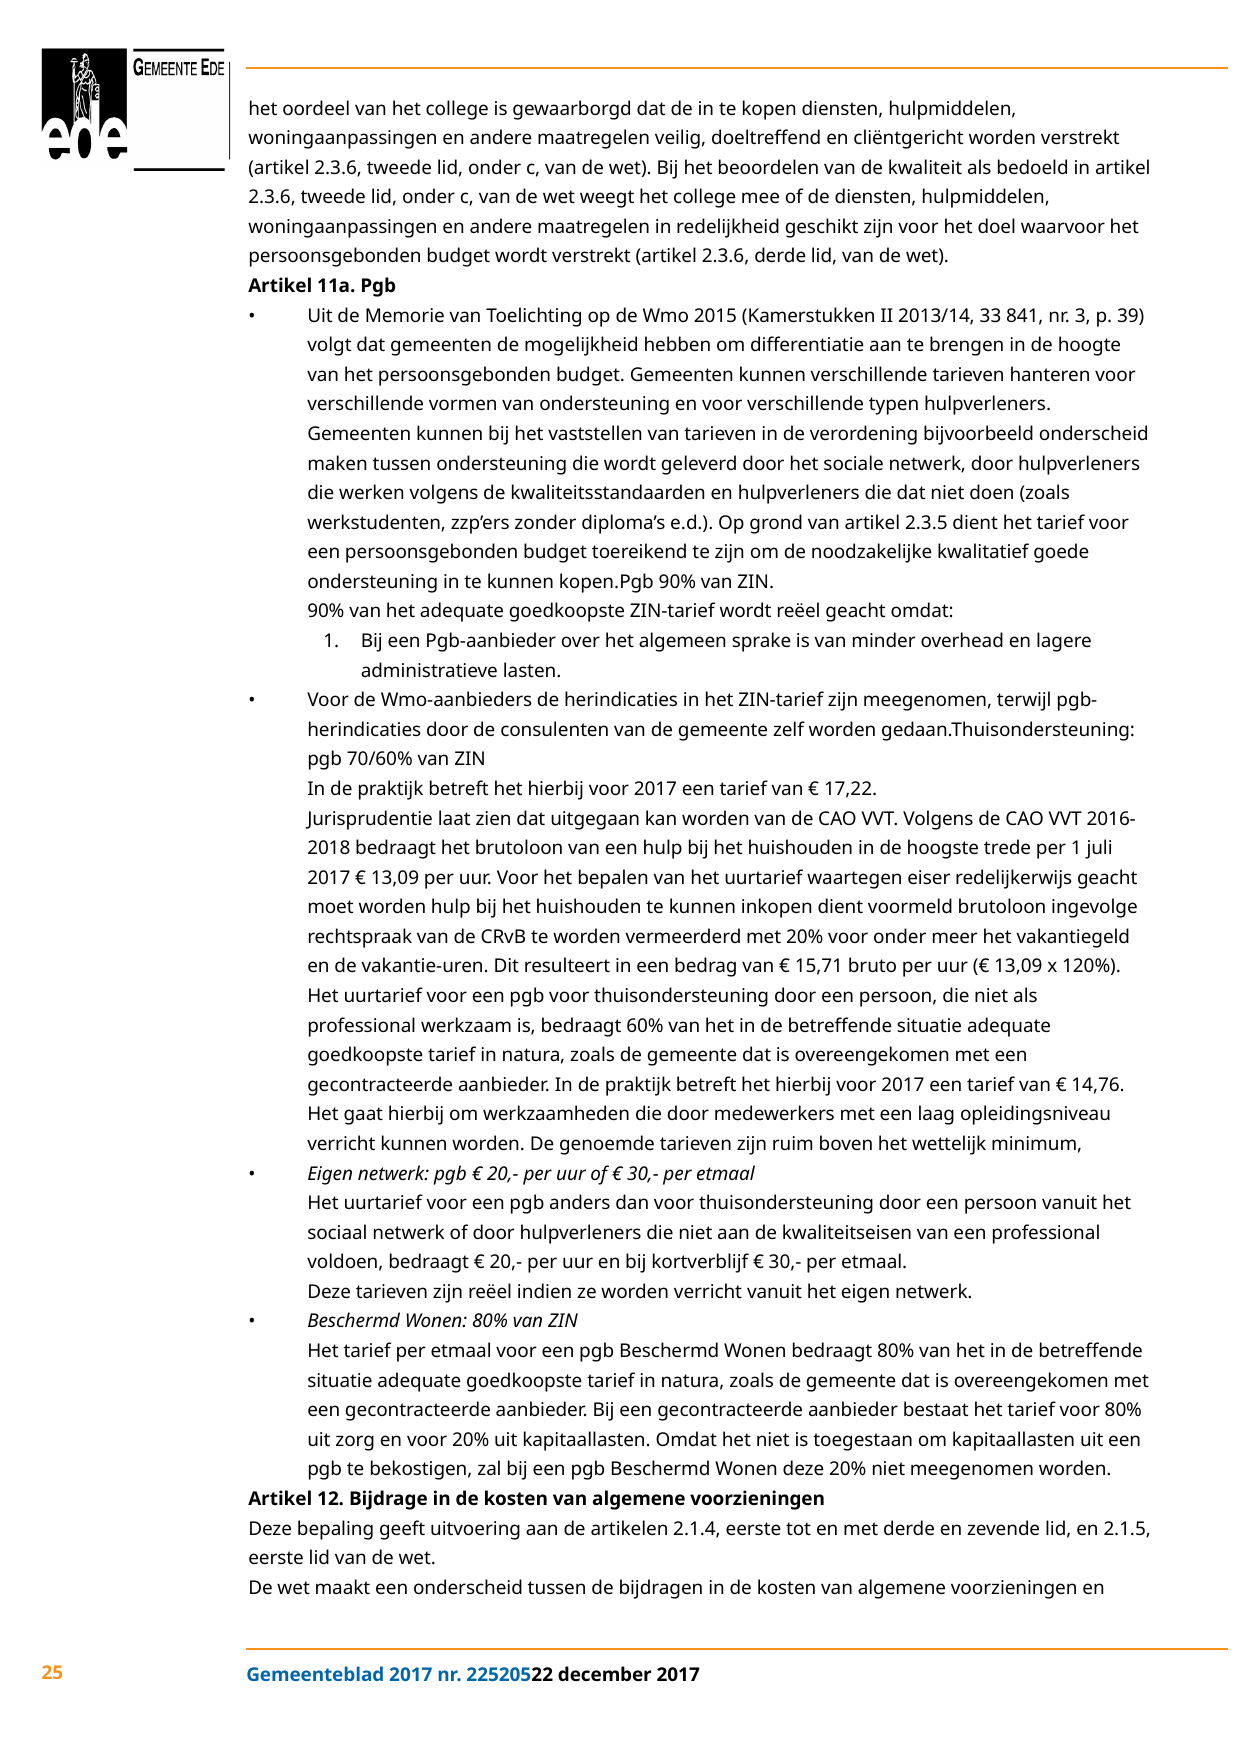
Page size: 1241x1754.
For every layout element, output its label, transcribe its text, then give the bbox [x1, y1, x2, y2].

text Deze bepaling geeft uitvoering aan de artikelen 2.1.4, eerste tot en met derde en zevende lid, en 2.1.5, eerste lid van de wet. [248, 1515, 1152, 1570]
list Uit de Memorie van Toelichting op de Wmo 2015 (Kamerstukken II 2013/14, 33 841, nr. 3, p. 39) volgt dat gemeenten de mogelijkheid hebben om differentiatie aan te brengen in de hoogte van het persoonsgebonden budget. Gemeenten kunnen verschillende tarieven hanteren voor verschillende vormen van ondersteuning en voor verschillende typen hulpverleners. Gemeenten kunnen bij het vaststellen van tarieven in de verordening bijvoorbeeld onderscheid maken tussen ondersteuning die wordt geleverd door het sociale netwerk, door hulpverleners die werken volgens de kwaliteitsstandaarden en hulpverleners die dat niet doen (zoals werkstudenten, zzp’ers zonder diploma’s e.d.). Op grond van artikel 2.3.5 dient het tarief voor een persoonsgebonden budget toereikend te zijn om de noodzakelijke kwalitatief goede ondersteuning in te kunnen kopen.Pgb 90% van ZIN. [248, 302, 1152, 594]
text het oordeel van het college is gewaarborgd dat de in te kopen diensten, hulpmiddelen, woningaanpassingen en andere maatregelen veilig, doeltreffend en cliëntgericht worden verstrekt (artikel 2.3.6, tweede lid, onder c, van de wet). Bij het beoordelen van de kwaliteit als bedoeld in artikel 2.3.6, tweede lid, onder c, van de wet weegt het college mee of de diensten, hulpmiddelen, woningaanpassingen en andere maatregelen in redelijkheid geschikt zijn voor het doel waarvoor het persoonsgebonden budget wordt verstrekt (artikel 2.3.6, derde lid, van de wet). [248, 95, 1152, 268]
picture [41, 47, 231, 172]
list In de praktijk betreft het hierbij voor 2017 een tarief van € 17,22. [248, 775, 1152, 801]
list Het gaat hierbij om werkzaamheden die door medewerkers met een laag opleidingsniveau verricht kunnen worden. De genoemde tarieven zijn ruim boven het wettelijk minimum, [248, 1101, 1152, 1156]
text Artikel 12. Bijdrage in de kosten van algemene voorzieningen [248, 1485, 1152, 1511]
text De wet maakt een onderscheid tussen de bijdragen in de kosten van algemene voorzieningen en [248, 1574, 1152, 1600]
list Voor de Wmo-aanbieders de herindicaties in het ZIN-tarief zijn meegenomen, terwijl pgb-herindicaties door de consulenten van de gemeente zelf worden gedaan.Thuisondersteuning: pgb 70/60% van ZIN [248, 686, 1152, 771]
list 90% van het adequate goedkoopste ZIN-tarief wordt reëel geacht omdat: [248, 598, 1152, 623]
list Bij een Pgb-aanbieder over het algemeen sprake is van minder overhead en lagere administratieve lasten. [323, 627, 1152, 683]
list Jurisprudentie laat zien dat uitgegaan kan worden van de CAO VVT. Volgens de CAO VVT 2016-2018 bedraagt het brutoloon van een hulp bij het huishouden in de hoogste trede per 1 juli 2017 € 13,09 per uur. Voor het bepalen van het uurtarief waartegen eiser redelijkerwijs geacht moet worden hulp bij het huishouden te kunnen inkopen dient voormeld brutoloon ingevolge rechtspraak van de CRvB te worden vermeerderd met 20% voor onder meer het vakantiegeld en de vakantie-uren. Dit resulteert in een bedrag van € 15,71 bruto per uur (€ 13,09 x 120%). [248, 805, 1152, 978]
list Beschermd Wonen: 80% van ZIN [248, 1308, 1152, 1333]
list Eigen netwerk: pgb € 20,- per uur of € 30,- per etmaal [248, 1160, 1152, 1186]
list Het tarief per etmaal voor een pgb Beschermd Wonen bedraagt 80% van het in de betreffende situatie adequate goedkoopste tarief in natura, zoals de gemeente dat is overeengekomen met een gecontracteerde aanbieder. Bij een gecontracteerde aanbieder bestaat het tarief voor 80% uit zorg en voor 20% uit kapitaallasten. Omdat het niet is toegestaan om kapitaallasten uit een pgb te bekostigen, zal bij een pgb Beschermd Wonen deze 20% niet meegenomen worden. [248, 1337, 1152, 1481]
list Het uurtarief voor een pgb voor thuisondersteuning door een persoon, die niet als professional werkzaam is, bedraagt 60% van het in de betreffende situatie adequate goedkoopste tarief in natura, zoals de gemeente dat is overeengekomen met een gecontracteerde aanbieder. In de praktijk betreft het hierbij voor 2017 een tarief van € 14,76. [248, 982, 1152, 1097]
list Het uurtarief voor een pgb anders dan voor thuisondersteuning door een persoon vanuit het sociaal netwerk of door hulpverleners die niet aan de kwaliteitseisen van een professional voldoen, bedraagt € 20,- per uur en bij kortverblijf € 30,- per etmaal. [248, 1189, 1152, 1274]
text Artikel 11a. Pgb [248, 272, 1152, 298]
list Deze tarieven zijn reëel indien ze worden verricht vanuit het eigen netwerk. [248, 1278, 1152, 1304]
